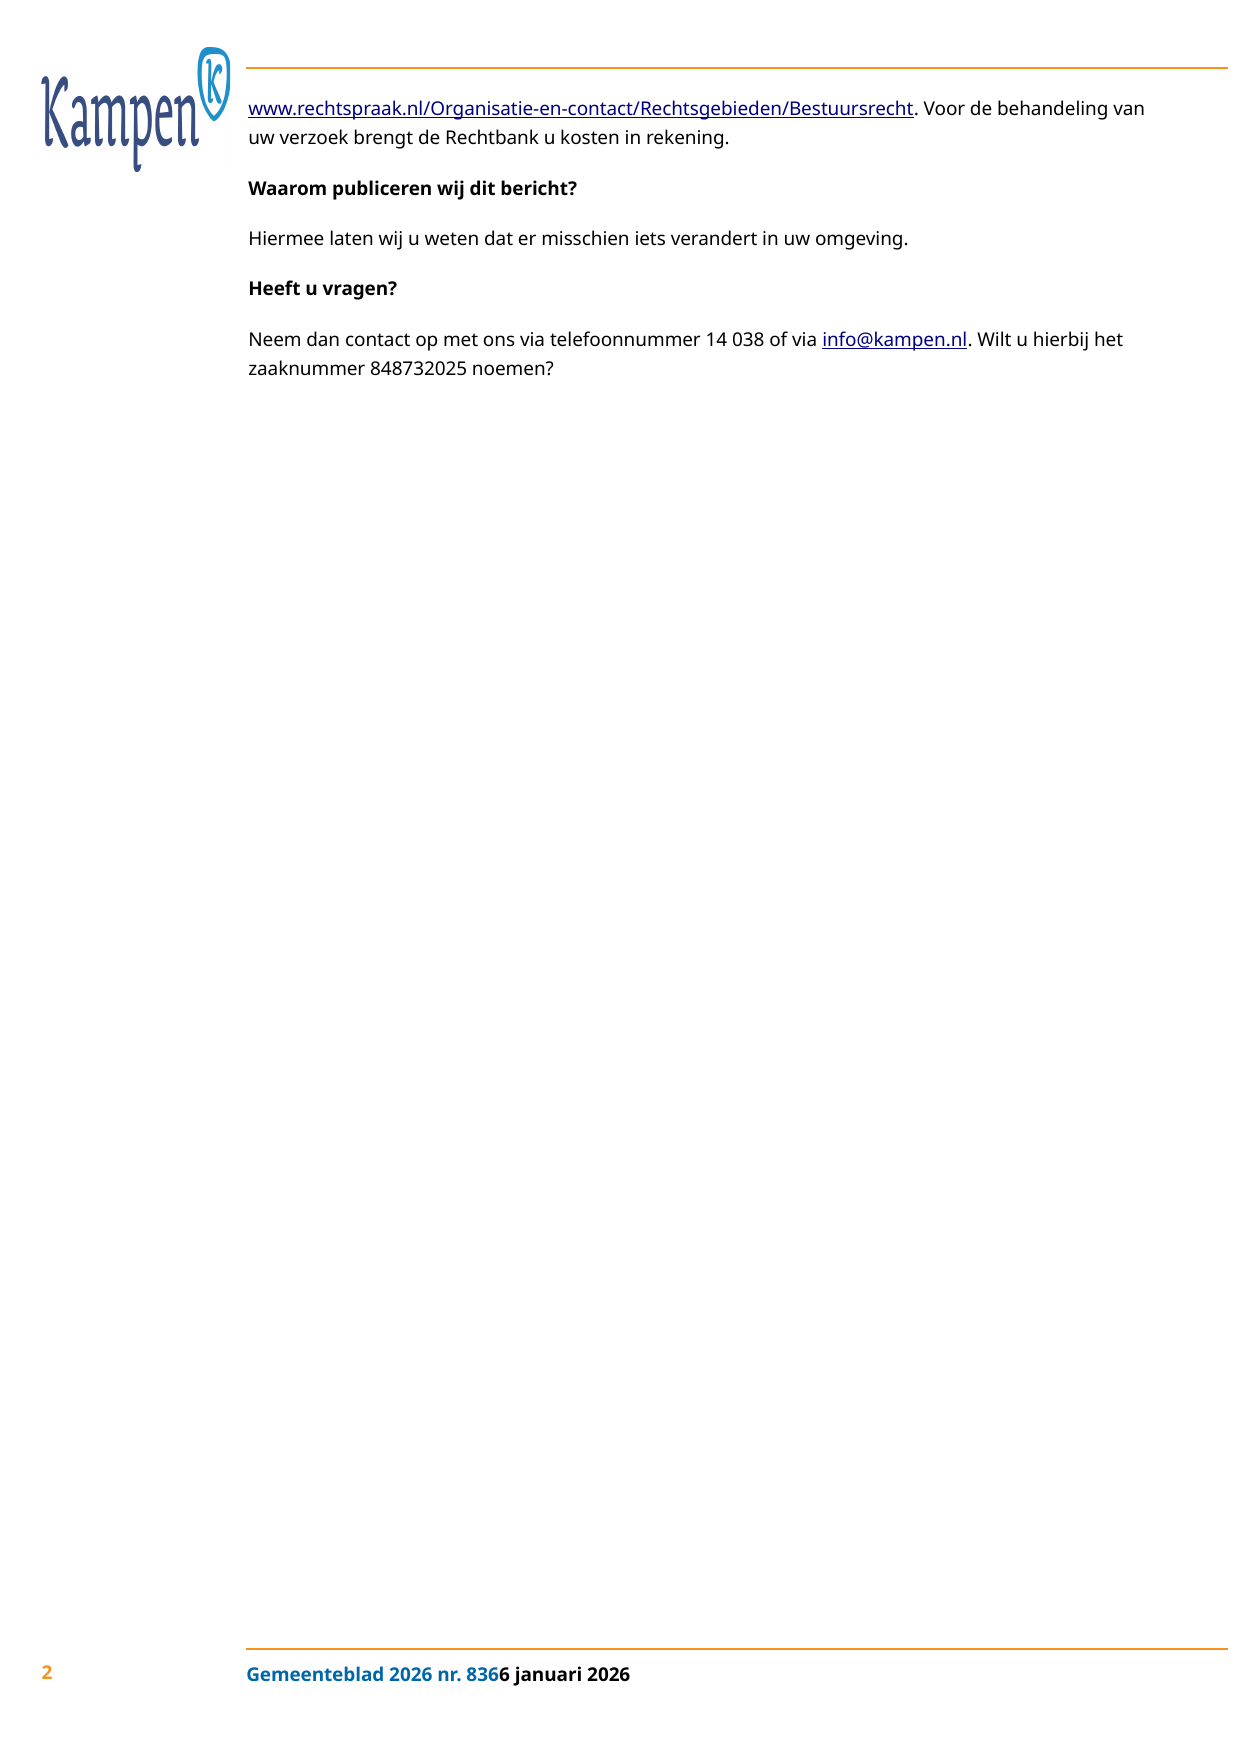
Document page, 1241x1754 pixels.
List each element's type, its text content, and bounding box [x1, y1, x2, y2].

text www.rechtspraak.nl/Organisatie-en-contact/Rechtsgebieden/Bestuursrecht. Voor de behandeling van uw verzoek brengt de Rechtbank u kosten in rekening. [248, 95, 1152, 150]
text Waarom publiceren wij dit bericht? [248, 175, 1152, 201]
text Hiermee laten wij u weten dat er misschien iets verandert in uw omgeving. [248, 225, 1152, 251]
text Heeft u vragen? [248, 276, 1152, 301]
picture [41, 47, 231, 172]
text Neem dan contact op met ons via telefoonnummer 14 038 of via info@kampen.nl. Wilt u hierbij het zaaknummer 848732025 noemen? [248, 326, 1152, 381]
